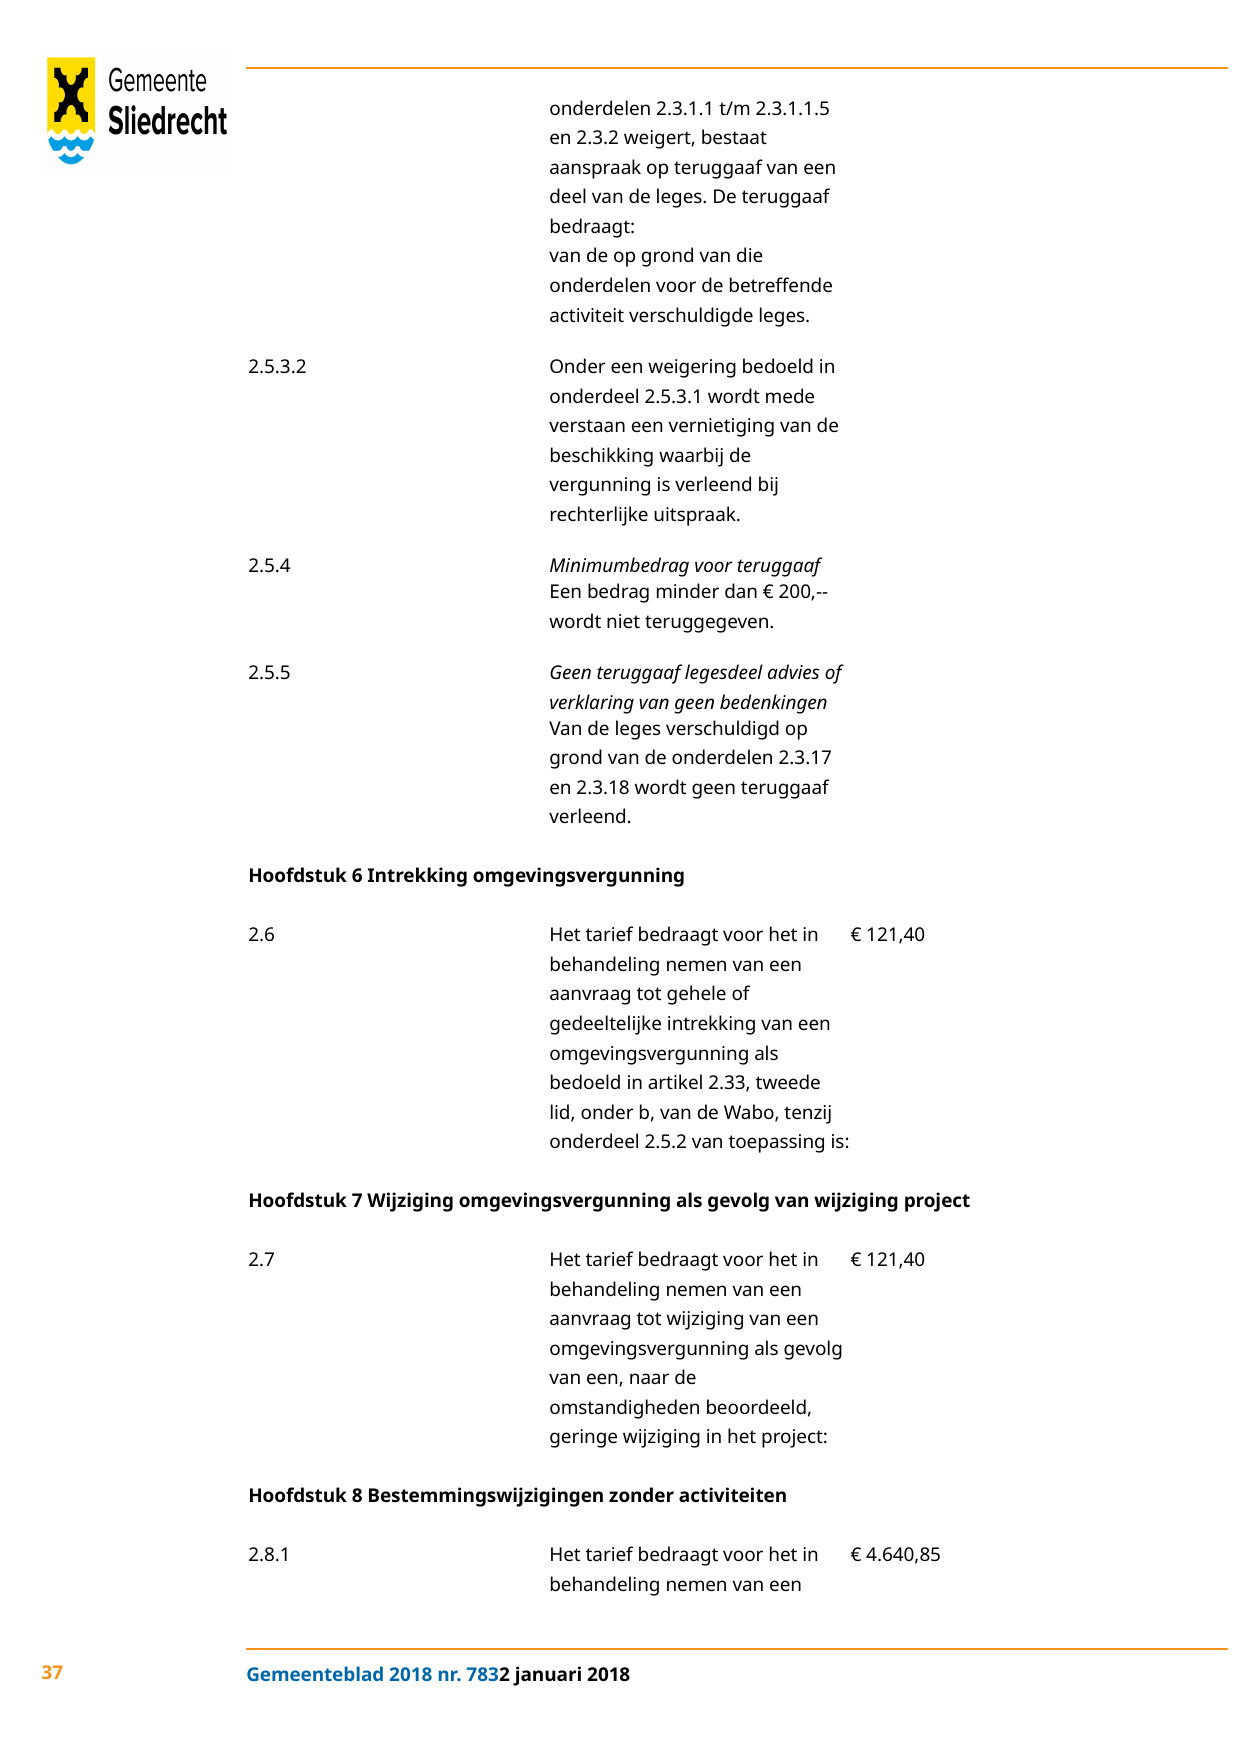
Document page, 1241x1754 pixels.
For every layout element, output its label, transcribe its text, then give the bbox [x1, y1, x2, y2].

table_cell [549, 634, 850, 659]
table_cell [850, 715, 1152, 829]
picture [41, 47, 231, 172]
table_cell [850, 660, 1152, 715]
text Hoofdstuk 6 Intrekking omgevingsvergunning [248, 862, 1152, 888]
table_cell [850, 579, 1152, 634]
table_header Het tarief bedraagt voor het in behandeling nemen van een aanvraag tot wijziging van een omgevingsvergunning als gevolg van een, naar de omstandigheden beoordeeld, geringe wijziging in het project: [549, 1246, 850, 1449]
table_cell [850, 527, 1152, 553]
table_cell [248, 328, 549, 353]
table_header Het tarief bedraagt voor het in behandeling nemen van een aanvraag tot gehele of gedeeltelijke intrekking van een omgevingsvergunning als bedoeld in artikel 2.33, tweede lid, onder b, van de Wabo, tenzij onderdeel 2.5.2 van toepassing is: [549, 921, 850, 1154]
text Hoofdstuk 8 Bestemmingswijzigingen zonder activiteiten [248, 1482, 1152, 1508]
table_cell [248, 579, 549, 634]
table_header € 121,40 [850, 1246, 1152, 1449]
text Hoofdstuk 7 Wijziging omgevingsvergunning als gevolg van wijziging project [248, 1187, 1152, 1213]
table_cell 2.5.4 [248, 553, 549, 578]
table_cell [850, 95, 1152, 328]
table_header 2.6 [248, 921, 549, 1154]
table_cell [549, 527, 850, 553]
table_cell Minimumbedrag voor teruggaaf [549, 553, 850, 578]
table_cell 2.5.3.2 [248, 353, 549, 527]
table_cell [248, 634, 549, 659]
table_cell Een bedrag minder dan € 200,-- wordt niet teruggegeven. [549, 579, 850, 634]
table_cell [248, 715, 549, 829]
table_cell [850, 634, 1152, 659]
table_header 2.7 [248, 1246, 549, 1449]
table_cell Van de leges verschuldigd op grond van de onderdelen 2.3.17 en 2.3.18 wordt geen teruggaaf verleend. [549, 715, 850, 829]
table_cell 2.5.5 [248, 660, 549, 715]
table_header € 4.640,85 [850, 1542, 1152, 1597]
table_header 2.8.1 [248, 1542, 549, 1597]
table_cell [549, 328, 850, 353]
table_cell [248, 95, 549, 328]
table_header € 121,40 [850, 921, 1152, 1154]
table_cell [248, 527, 549, 553]
table_cell [850, 353, 1152, 527]
table_cell Geen teruggaaf legesdeel advies of verklaring van geen bedenkingen [549, 660, 850, 715]
table_cell [850, 553, 1152, 578]
table_cell onderdelen 2.3.1.1 t/m 2.3.1.1.5 en 2.3.2 weigert, bestaat aanspraak op teruggaaf van een deel van de leges. De teruggaaf bedraagt: van de op grond van die onderdelen voor de betreffende activiteit verschuldigde leges. [549, 95, 850, 328]
table_header Het tarief bedraagt voor het in behandeling nemen van een [549, 1542, 850, 1597]
table_cell Onder een weigering bedoeld in onderdeel 2.5.3.1 wordt mede verstaan een vernietiging van de beschikking waarbij de vergunning is verleend bij rechterlijke uitspraak. [549, 353, 850, 527]
